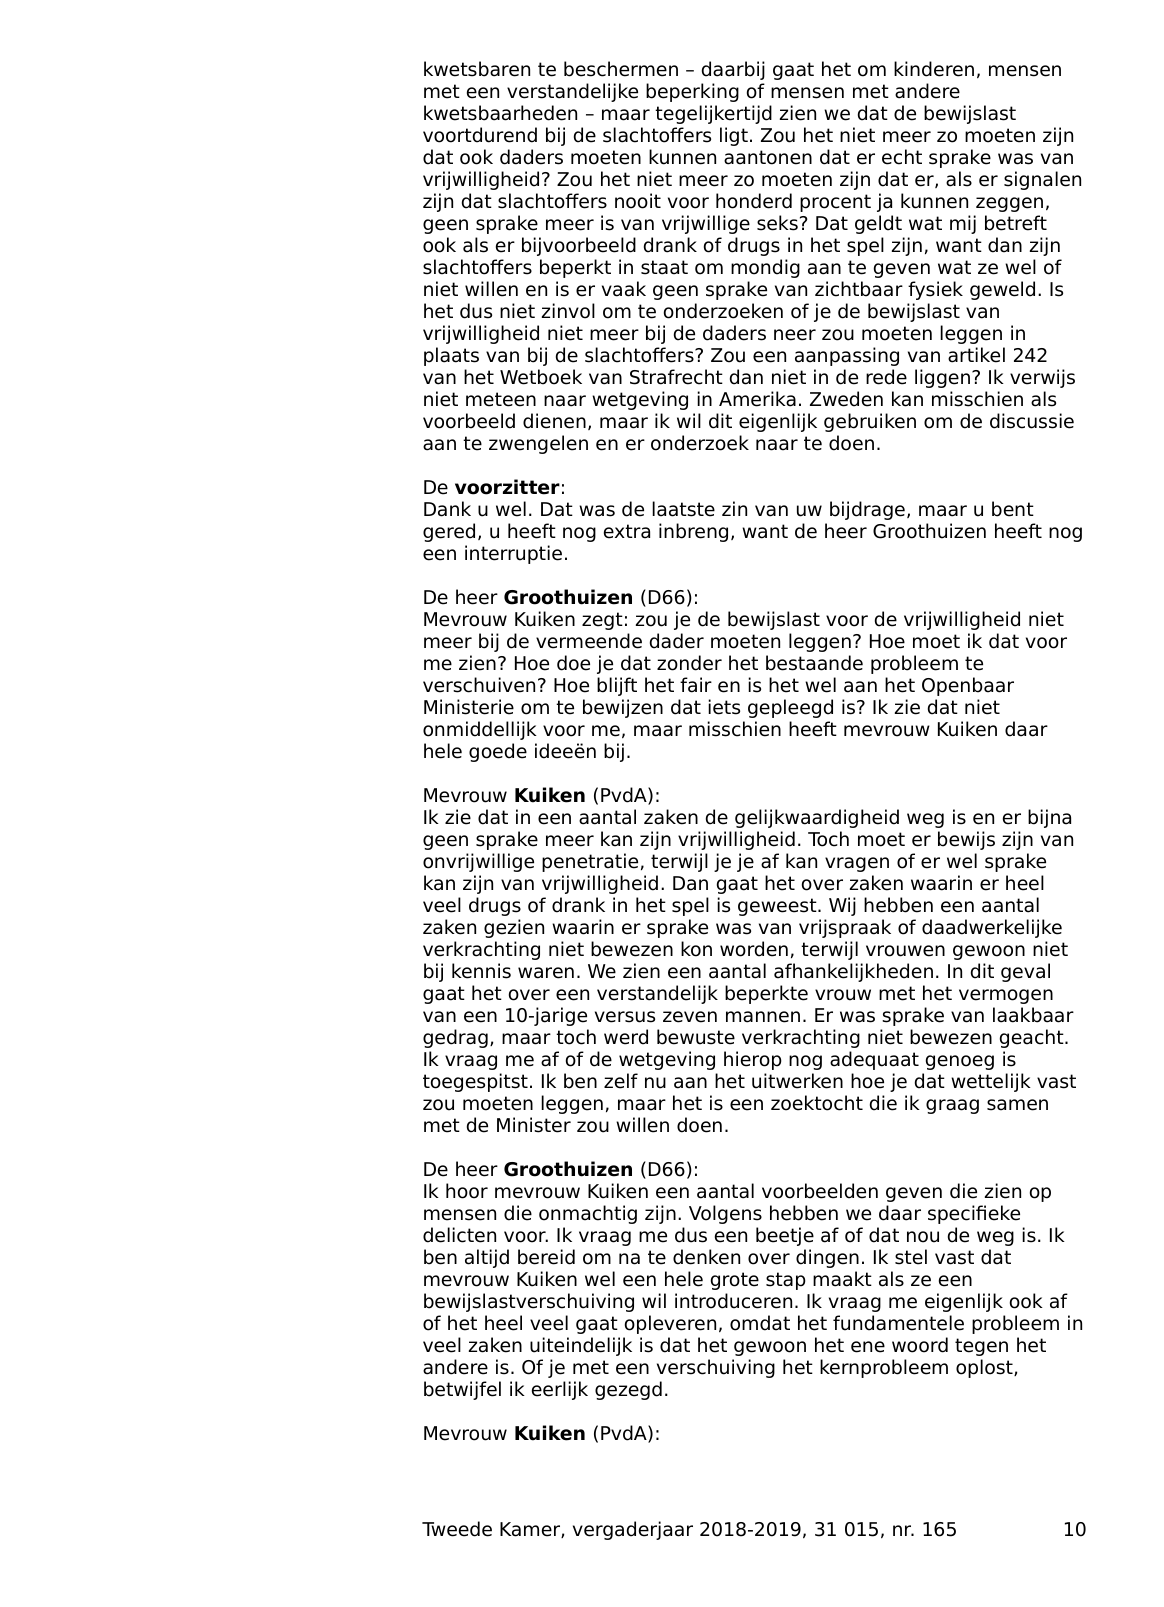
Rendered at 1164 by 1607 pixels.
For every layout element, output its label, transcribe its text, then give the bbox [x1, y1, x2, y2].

text De heer Groothuizen (D66): [422, 1159, 1087, 1181]
text Mevrouw Kuiken (PvdA): [422, 1423, 1087, 1445]
text De heer Groothuizen (D66): [422, 587, 1087, 609]
text De voorzitter: [422, 477, 1087, 499]
text Dank u wel. Dat was de laatste zin van uw bijdrage, maar u bent gered, u heeft nog extra inbreng, want de heer Groothuizen heeft nog een interruptie. [422, 499, 1087, 565]
text Ik zie dat in een aantal zaken de gelijkwaardigheid weg is en er bijna geen sprake meer kan zijn vrijwilligheid. Toch moet er bewijs zijn van onvrijwillige penetratie, terwijl je je af kan vragen of er wel sprake kan zijn van vrijwilligheid. Dan gaat het over zaken waarin er heel veel drugs of drank in het spel is geweest. Wij hebben een aantal zaken gezien waarin er sprake was van vrijspraak of daadwerkelijke verkrachting niet bewezen kon worden, terwijl vrouwen gewoon niet bij kennis waren. We zien een aantal afhankelijkheden. In dit geval gaat het over een verstandelijk beperkte vrouw met het vermogen van een 10-jarige versus zeven mannen. Er was sprake van laakbaar gedrag, maar toch werd bewuste verkrachting niet bewezen geacht. Ik vraag me af of de wetgeving hierop nog adequaat genoeg is toegespitst. Ik ben zelf nu aan het uitwerken hoe je dat wettelijk vast zou moeten leggen, maar het is een zoektocht die ik graag samen met de Minister zou willen doen. [422, 807, 1087, 1137]
text Ik hoor mevrouw Kuiken een aantal voorbeelden geven die zien op mensen die onmachtig zijn. Volgens hebben we daar specifieke delicten voor. Ik vraag me dus een beetje af of dat nou de weg is. Ik ben altijd bereid om na te denken over dingen. Ik stel vast dat mevrouw Kuiken wel een hele grote stap maakt als ze een bewijslastverschuiving wil introduceren. Ik vraag me eigenlijk ook af of het heel veel gaat opleveren, omdat het fundamentele probleem in veel zaken uiteindelijk is dat het gewoon het ene woord tegen het andere is. Of je met een verschuiving het kernprobleem oplost, betwijfel ik eerlijk gezegd. [422, 1181, 1087, 1401]
text kwetsbaren te beschermen – daarbij gaat het om kinderen, mensen met een verstandelijke beperking of mensen met andere kwetsbaarheden – maar tegelijkertijd zien we dat de bewijslast voortdurend bij de slachtoffers ligt. Zou het niet meer zo moeten zijn dat ook daders moeten kunnen aantonen dat er echt sprake was van vrijwilligheid? Zou het niet meer zo moeten zijn dat er, als er signalen zijn dat slachtoffers nooit voor honderd procent ja kunnen zeggen, geen sprake meer is van vrijwillige seks? Dat geldt wat mij betreft ook als er bijvoorbeeld drank of drugs in het spel zijn, want dan zijn slachtoffers beperkt in staat om mondig aan te geven wat ze wel of niet willen en is er vaak geen sprake van zichtbaar fysiek geweld. Is het dus niet zinvol om te onderzoeken of je de bewijslast van vrijwilligheid niet meer bij de daders neer zou moeten leggen in plaats van bij de slachtoffers? Zou een aanpassing van artikel 242 van het Wetboek van Strafrecht dan niet in de rede liggen? Ik verwijs niet meteen naar wetgeving in Amerika. Zweden kan misschien als voorbeeld dienen, maar ik wil dit eigenlijk gebruiken om de discussie aan te zwengelen en er onderzoek naar te doen. [422, 59, 1087, 455]
text Mevrouw Kuiken (PvdA): [422, 785, 1087, 807]
text Mevrouw Kuiken zegt: zou je de bewijslast voor de vrijwilligheid niet meer bij de vermeende dader moeten leggen? Hoe moet ik dat voor me zien? Hoe doe je dat zonder het bestaande probleem te verschuiven? Hoe blijft het fair en is het wel aan het Openbaar Ministerie om te bewijzen dat iets gepleegd is? Ik zie dat niet onmiddellijk voor me, maar misschien heeft mevrouw Kuiken daar hele goede ideeën bij. [422, 609, 1087, 763]
